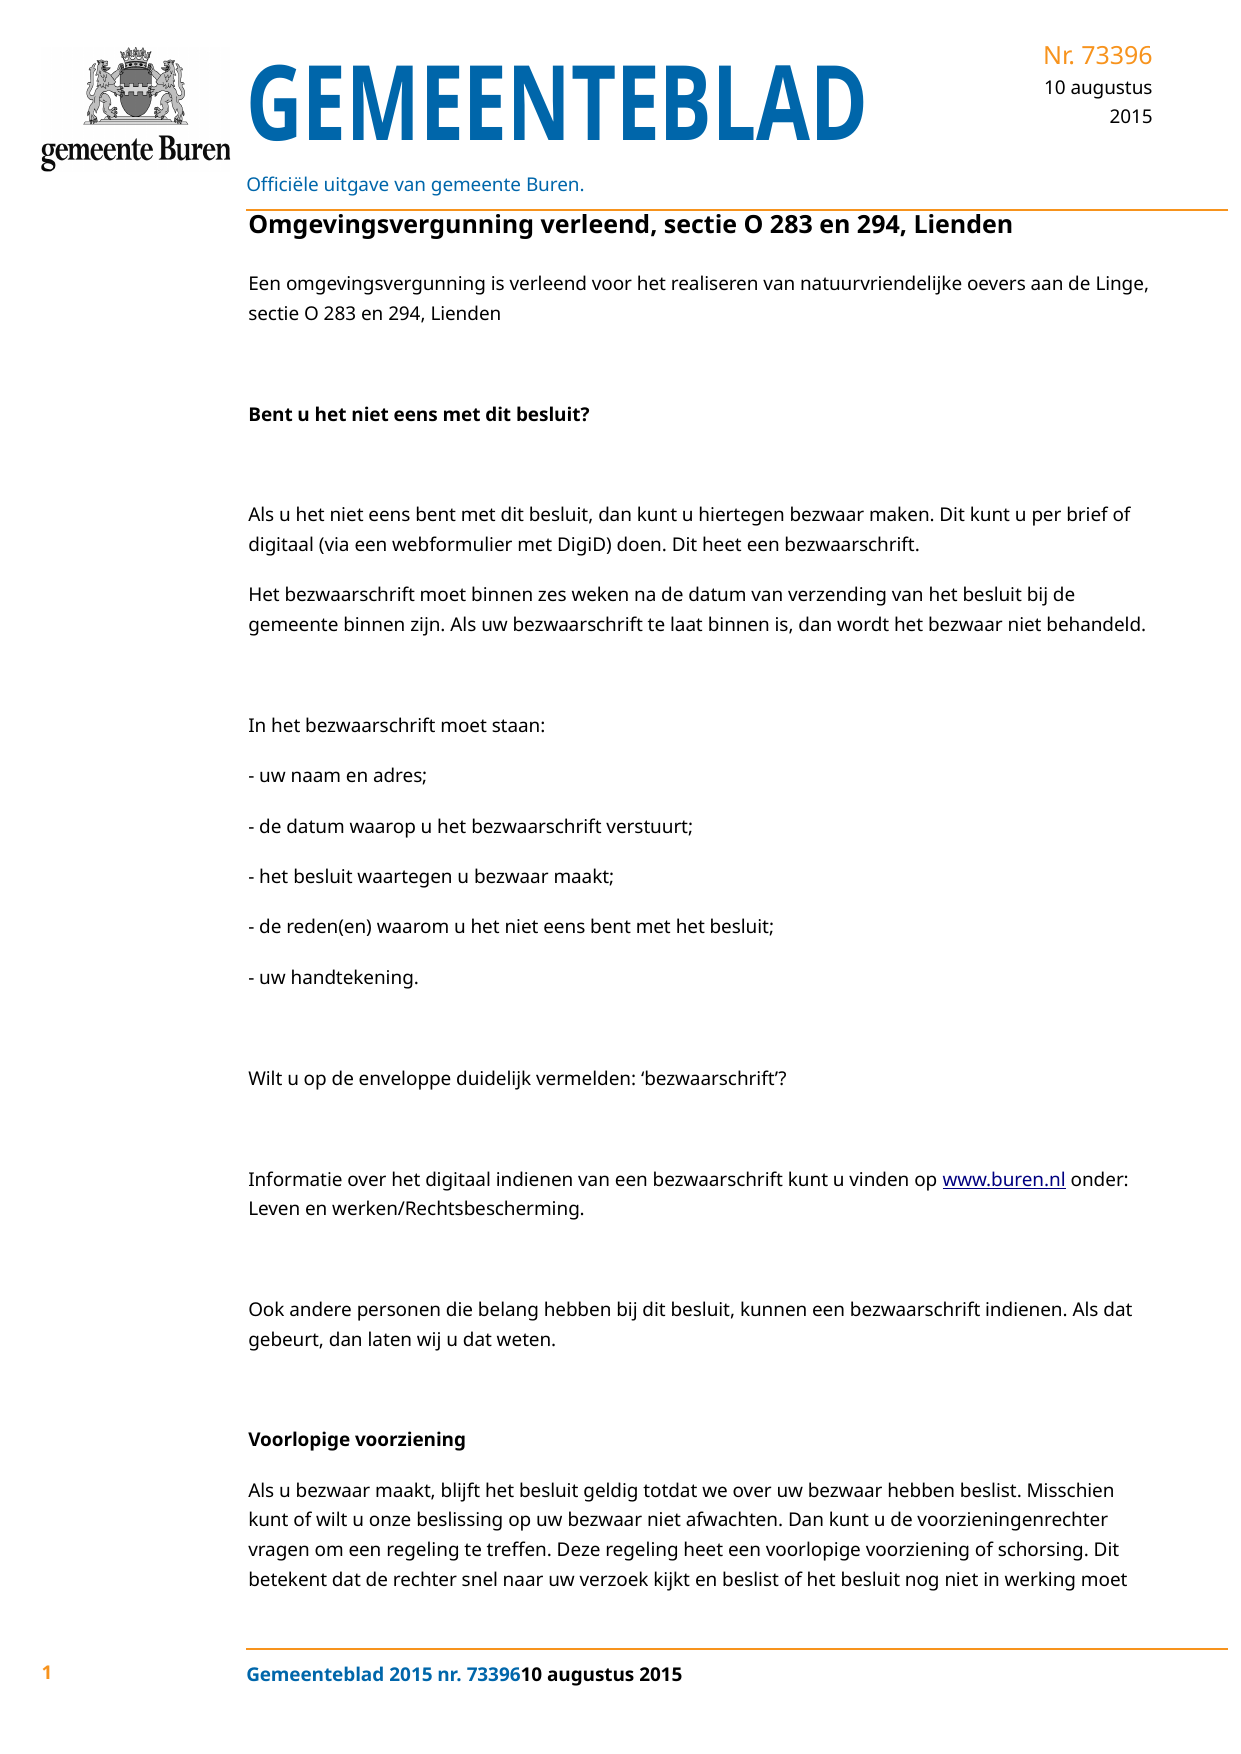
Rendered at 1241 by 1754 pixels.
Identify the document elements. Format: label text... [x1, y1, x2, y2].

text Wilt u op de enveloppe duidelijk vermelden: ‘bezwaarschrift’? [248, 1065, 1152, 1091]
text Ook andere personen die belang hebben bij dit besluit, kunnen een bezwaarschrift indienen. Als dat gebeurt, dan laten wij u dat weten. [248, 1296, 1152, 1351]
text Bent u het niet eens met dit besluit? [248, 401, 1152, 426]
text - het besluit waartegen u bezwaar maakt; [248, 863, 1152, 889]
text - uw handtekening. [248, 964, 1152, 990]
text Als u het niet eens bent met dit besluit, dan kunt u hiertegen bezwaar maken. Dit kunt u per brief of digitaal (via een webformulier met DigiD) doen. Dit heet een bezwaarschrift. [248, 502, 1152, 557]
text Een omgevingsvergunning is verleend voor het realiseren van natuurvriendelijke oevers aan de Linge, sectie O 283 en 294, Lienden [248, 270, 1152, 326]
text Omgevingsvergunning verleend, sectie O 283 en 294, Lienden [248, 211, 1152, 241]
picture [41, 47, 231, 172]
text Informatie over het digitaal indienen van een bezwaarschrift kunt u vinden op www.buren.nl onder: Leven en werken/Rechtsbescherming. [248, 1166, 1152, 1221]
text Voorlopige voorziening [248, 1427, 1152, 1452]
text In het bezwaarschrift moet staan: [248, 712, 1152, 738]
text - uw naam en adres; [248, 762, 1152, 788]
text - de reden(en) waarom u het niet eens bent met het besluit; [248, 914, 1152, 939]
text Het bezwaarschrift moet binnen zes weken na de datum van verzending van het besluit bij de gemeente binnen zijn. Als uw bezwaarschrift te laat binnen is, dan wordt het bezwaar niet behandeld. [248, 582, 1152, 637]
text Als u bezwaar maakt, blijft het besluit geldig totdat we over uw bezwaar hebben beslist. Misschien kunt of wilt u onze beslissing op uw bezwaar niet afwachten. Dan kunt u de voorzieningenrechter vragen om een regeling te treffen. Deze regeling heet een voorlopige voorziening of schorsing. Dit betekent dat de rechter snel naar uw verzoek kijkt en beslist of het besluit nog niet in werking moet [248, 1477, 1152, 1591]
text - de datum waarop u het bezwaarschrift verstuurt; [248, 813, 1152, 838]
